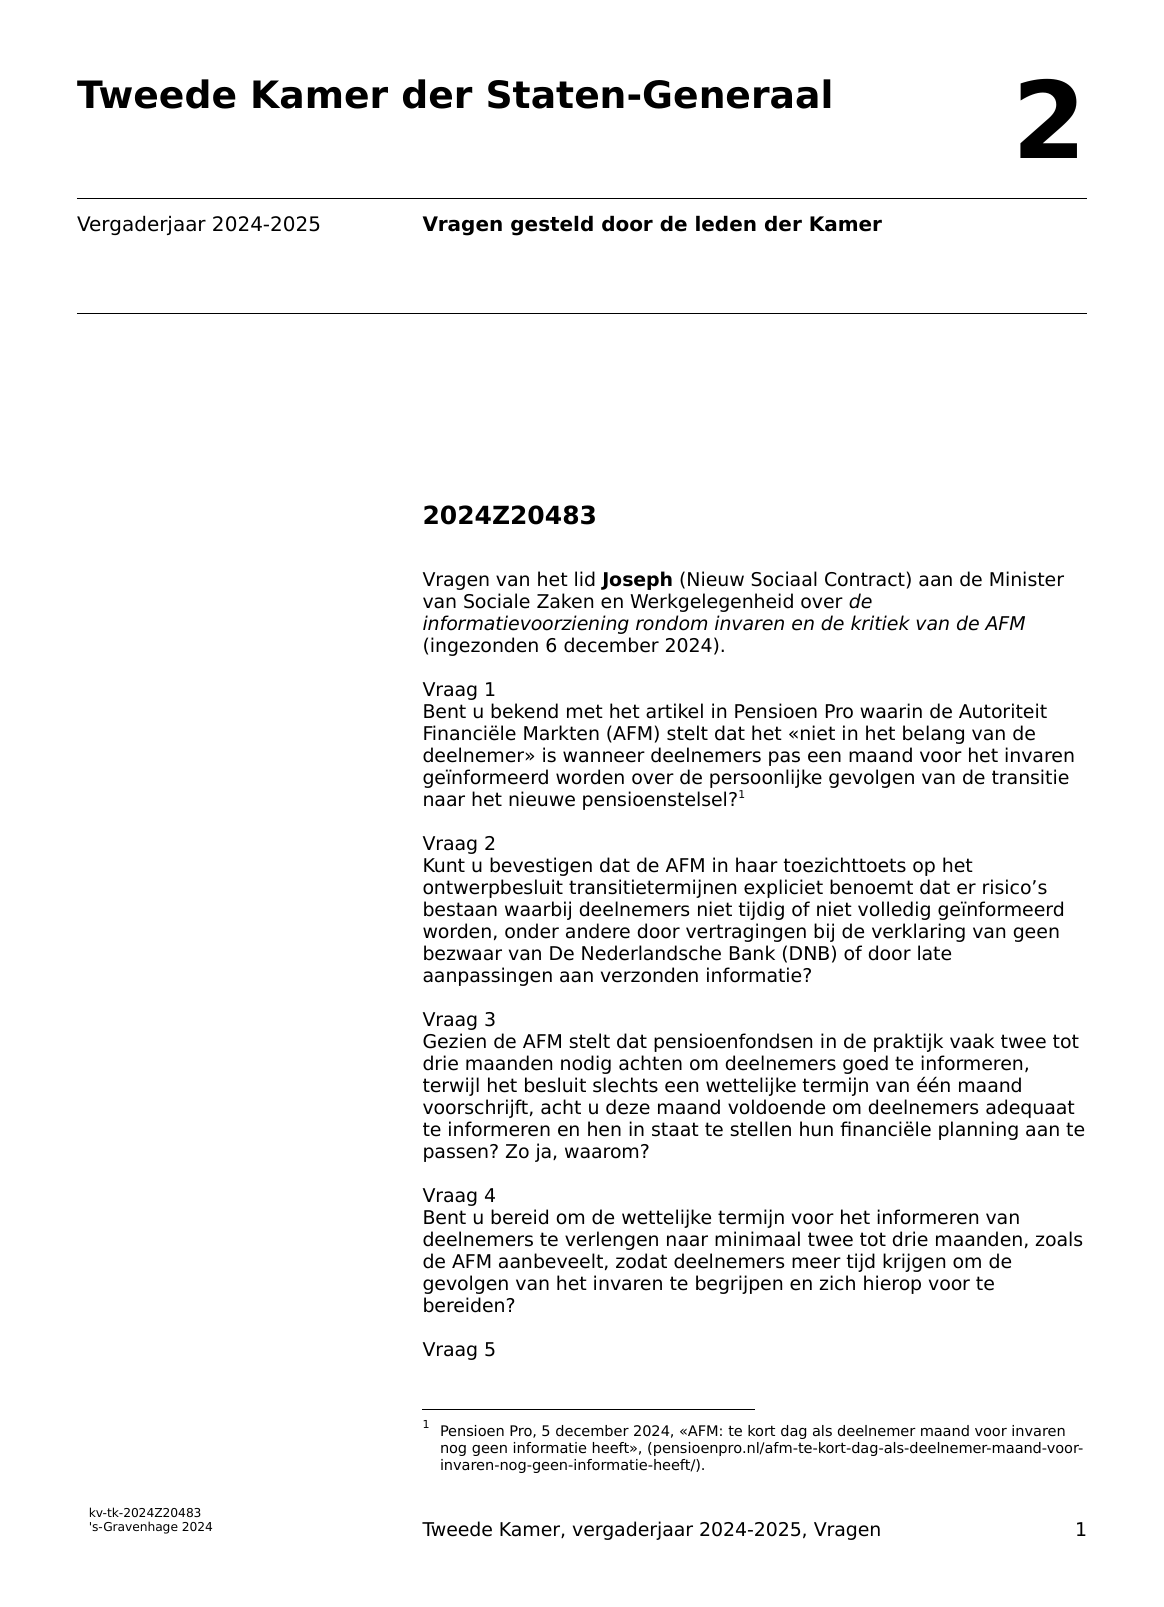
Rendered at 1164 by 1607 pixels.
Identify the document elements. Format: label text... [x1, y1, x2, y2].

text 2024Z20483 [422, 501, 1087, 531]
text Bent u bekend met het artikel in Pensioen Pro waarin de Autoriteit Financiële Markten (AFM) stelt dat het «niet in het belang van de deelnemer» is wanneer deelnemers pas een maand voor het invaren geïnformeerd worden over de persoonlijke gevolgen van de transitie naar het nieuwe pensioenstelsel? [422, 701, 1087, 811]
table_header 2 [886, 59, 1087, 198]
table_header Tweede Kamer der Staten-Generaal [77, 59, 886, 198]
text Vraag 4 [422, 1185, 1087, 1207]
text Pensioen Pro, 5 december 2024, «AFM: te kort dag als deelnemer maand voor invaren nog geen informatie heeft», (pensioenpro.nl/afm-te-kort-dag-als-deelnemer-maand-voor-invaren-nog-geen-informatie-heeft/). [422, 1418, 1087, 1474]
text kv-tk-2024Z20483 [88, 1506, 323, 1520]
table_cell Vergaderjaar 2024-2025 [77, 199, 422, 313]
text Kunt u bevestigen dat de AFM in haar toezichttoets op het ontwerpbesluit transitietermijnen expliciet benoemt dat er risico’s bestaan waarbij deelnemers niet tijdig of niet volledig geïnformeerd worden, onder andere door vertragingen bij de verklaring van geen bezwaar van De Nederlandsche Bank (DNB) of door late aanpassingen aan verzonden informatie? [422, 855, 1087, 987]
text Vragen van het lid Joseph (Nieuw Sociaal Contract) aan de Minister van Sociale Zaken en Werkgelegenheid over de informatievoorziening rondom invaren en de kritiek van de AFM (ingezonden 6 december 2024). [422, 569, 1087, 657]
text Vraag 3 [422, 1009, 1087, 1031]
text Bent u bereid om de wettelijke termijn voor het informeren van deelnemers te verlengen naar minimaal twee tot drie maanden, zoals de AFM aanbeveelt, zodat deelnemers meer tijd krijgen om de gevolgen van het invaren te begrijpen en zich hierop voor te bereiden? [422, 1207, 1087, 1317]
table_cell Vragen gesteld door de leden der Kamer [422, 199, 1087, 313]
text Vraag 1 [422, 679, 1087, 701]
text Vraag 2 [422, 833, 1087, 855]
text 's-Gravenhage 2024 [88, 1520, 323, 1534]
text Vraag 5 [422, 1339, 1087, 1361]
text Gezien de AFM stelt dat pensioenfondsen in de praktijk vaak twee tot drie maanden nodig achten om deelnemers goed te informeren, terwijl het besluit slechts een wettelijke termijn van één maand voorschrijft, acht u deze maand voldoende om deelnemers adequaat te informeren en hen in staat te stellen hun financiële planning aan te passen? Zo ja, waarom? [422, 1031, 1087, 1163]
